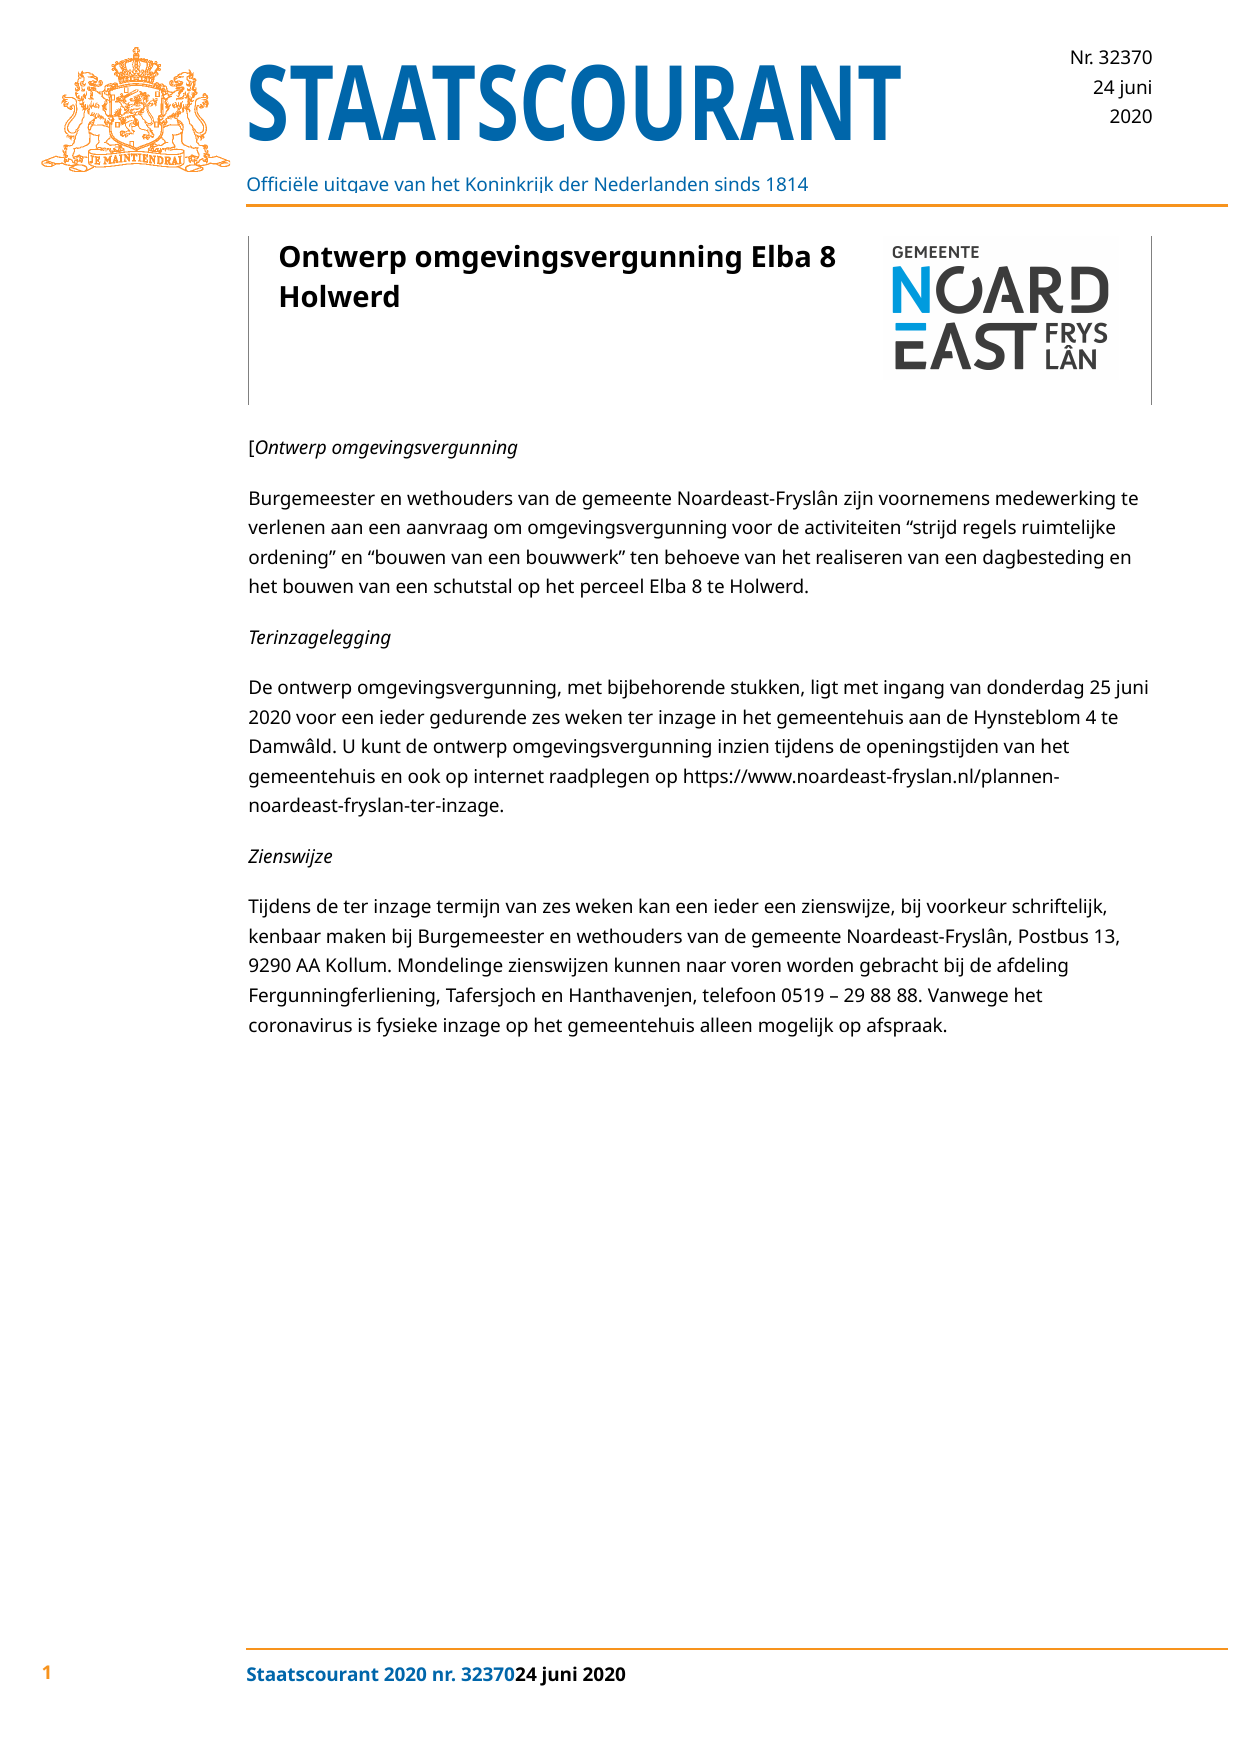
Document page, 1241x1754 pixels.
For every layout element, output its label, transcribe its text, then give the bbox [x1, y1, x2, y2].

table_header [850, 236, 1151, 405]
picture [41, 47, 231, 172]
table_header Ontwerp omgevingsvergunning Elba 8 Holwerd [249, 236, 850, 405]
text [Ontwerp omgevingsvergunning [248, 434, 1152, 460]
text Terinzagelegging [248, 624, 1152, 650]
text Zienswijze [248, 843, 1152, 869]
text Burgemeester en wethouders van de gemeente Noardeast-Fryslân zijn voornemens medewerking te verlenen aan een aanvraag om omgevingsvergunning voor de activiteiten “strijd regels ruimtelijke ordening” en “bouwen van een bouwwerk” ten behoeve van het realiseren van een dagbesteding en het bouwen van een schutstal op het perceel Elba 8 te Holwerd. [248, 485, 1152, 599]
text Tijdens de ter inzage termijn van zes weken kan een ieder een zienswijze, bij voorkeur schriftelijk, kenbaar maken bij Burgemeester en wethouders van de gemeente Noardeast-Fryslân, Postbus 13, 9290 AA Kollum. Mondelinge zienswijzen kunnen naar voren worden gebracht bij de afdeling Fergunningferliening, Tafersjoch en Hanthavenjen, telefoon 0519 – 29 88 88. Vanwege het coronavirus is fysieke inzage op het gemeentehuis alleen mogelijk op afspraak. [248, 893, 1152, 1038]
text De ontwerp omgevingsvergunning, met bijbehorende stukken, ligt met ingang van donderdag 25 juni 2020 voor een ieder gedurende zes weken ter inzage in het gemeentehuis aan de Hynsteblom 4 te Damwâld. U kunt de ontwerp omgevingsvergunning inzien tijdens de openingstijden van het gemeentehuis en ook op internet raadplegen op https://www.noardeast-fryslan.nl/plannen-noardeast-fryslan-ter-inzage. [248, 674, 1152, 818]
picture [882, 236, 1119, 380]
